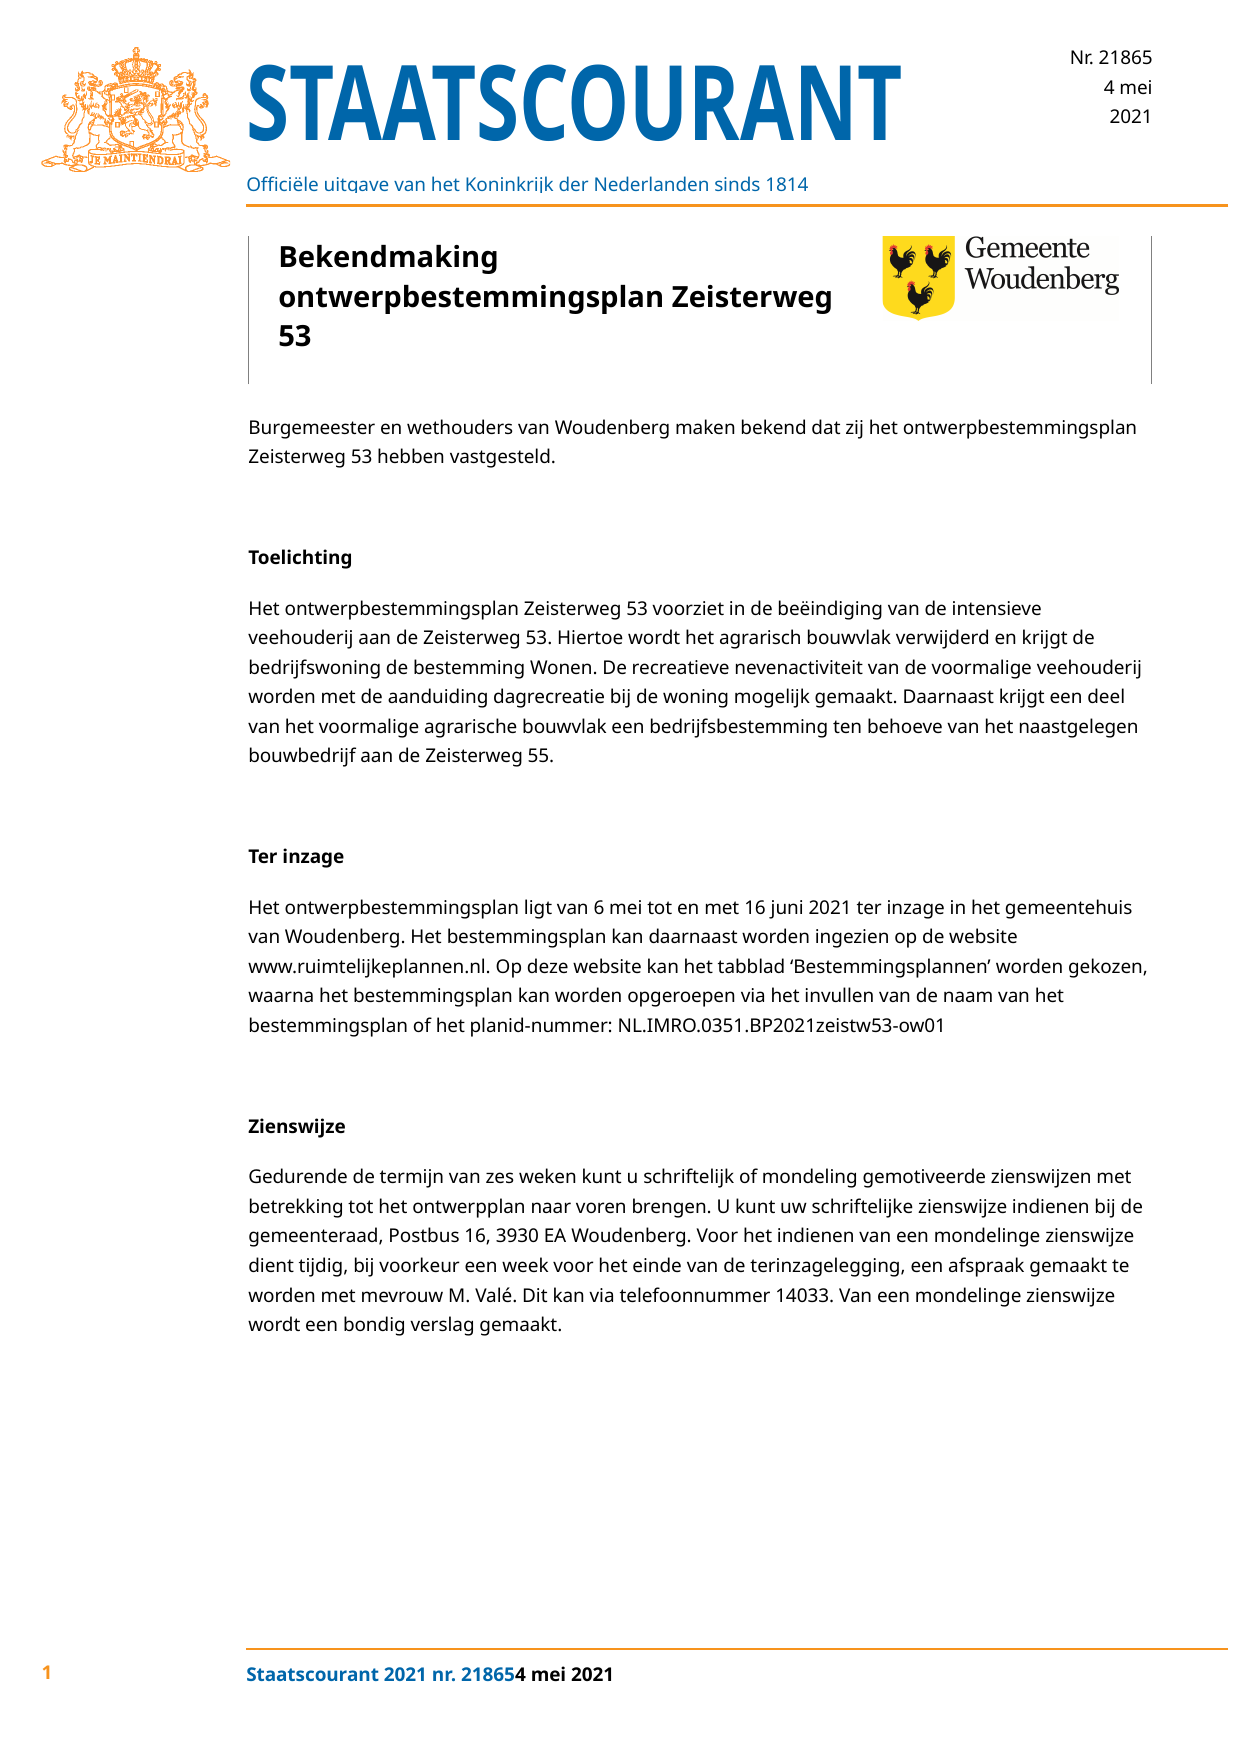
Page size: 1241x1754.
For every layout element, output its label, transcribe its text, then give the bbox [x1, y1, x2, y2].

text Zienswijze [248, 1113, 1152, 1139]
text Burgemeester en wethouders van Woudenberg maken bekend dat zij het ontwerpbestemmingsplan Zeisterweg 53 hebben vastgesteld. [248, 414, 1152, 469]
text Het ontwerpbestemmingsplan Zeisterweg 53 voorziet in de beëindiging van de intensieve veehouderij aan de Zeisterweg 53. Hiertoe wordt het agrarisch bouwvlak verwijderd en krijgt de bedrijfswoning de bestemming Wonen. De recreatieve nevenactiviteit van de voormalige veehouderij worden met de aanduiding dagrecreatie bij de woning mogelijk gemaakt. Daarnaast krijgt een deel van het voormalige agrarische bouwvlak een bedrijfsbestemming ten behoeve van het naastgelegen bouwbedrijf aan de Zeisterweg 55. [248, 595, 1152, 768]
table_header [850, 236, 1151, 384]
text Het ontwerpbestemmingsplan ligt van 6 mei tot en met 16 juni 2021 ter inzage in het gemeentehuis van Woudenberg. Het bestemmingsplan kan daarnaast worden ingezien op de website www.ruimtelijkeplannen.nl. Op deze website kan het tabblad ‘Bestemmingsplannen’ worden gekozen, waarna het bestemmingsplan kan worden opgeroepen via het invullen van de naam van het bestemmingsplan of het planid-nummer: NL.IMRO.0351.BP2021zeistw53-ow01 [248, 894, 1152, 1038]
text Toelichting [248, 544, 1152, 570]
table_header Bekendmaking ontwerpbestemmingsplan Zeisterweg 53 [249, 236, 850, 384]
picture [41, 47, 231, 172]
text Gedurende de termijn van zes weken kunt u schriftelijk of mondeling gemotiveerde zienswijzen met betrekking tot het ontwerpplan naar voren brengen. U kunt uw schriftelijke zienswijze indienen bij de gemeenteraad, Postbus 16, 3930 EA Woudenberg. Voor het indienen van een mondelinge zienswijze dient tijdig, bij voorkeur een week voor het einde van de terinzagelegging, een afspraak gemaakt te worden met mevrouw M. Valé. Dit kan via telefoonnummer 14033. Van een mondelinge zienswijze wordt een bondig verslag gemaakt. [248, 1163, 1152, 1337]
text Ter inzage [248, 843, 1152, 869]
picture [882, 236, 1119, 321]
